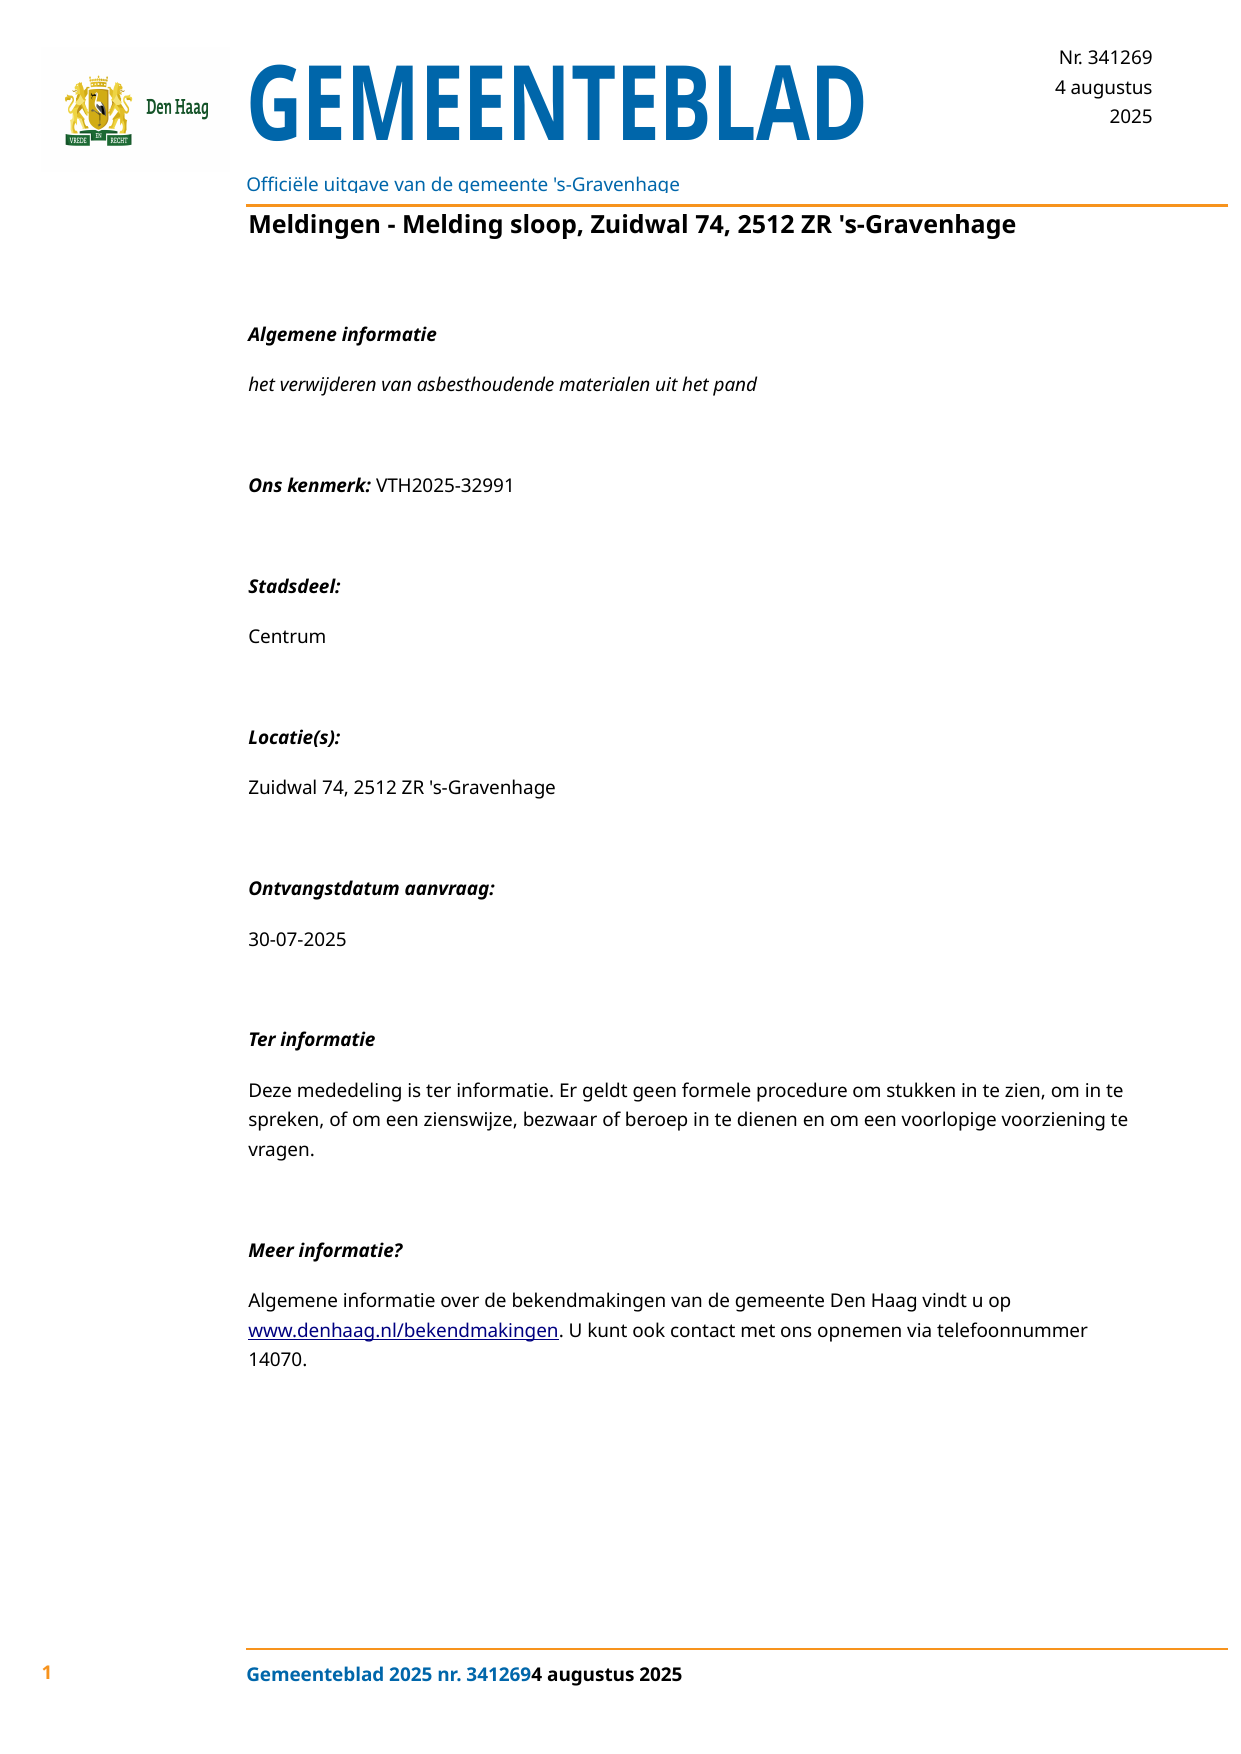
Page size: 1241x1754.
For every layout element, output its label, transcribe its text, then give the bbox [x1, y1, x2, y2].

text Meldingen - Melding sloop, Zuidwal 74, 2512 ZR 's-Gravenhage [248, 207, 1152, 241]
text Algemene informatie [248, 321, 1152, 346]
text Locatie(s): [248, 724, 1152, 750]
text Centrum [248, 623, 1152, 649]
text Ter informatie [248, 1027, 1152, 1052]
text Meer informatie? [248, 1237, 1152, 1263]
text Algemene informatie over de bekendmakingen van de gemeente Den Haag vindt u op www.denhaag.nl/bekendmakingen. U kunt ook contact met ons opnemen via telefoonnummer 14070. [248, 1287, 1152, 1372]
text Zuidwal 74, 2512 ZR 's-Gravenhage [248, 774, 1152, 800]
picture [41, 47, 231, 172]
text Stadsdeel: [248, 573, 1152, 598]
text Ontvangstdatum aanvraag: [248, 875, 1152, 901]
text Ons kenmerk: VTH2025-32991 [248, 472, 1152, 498]
text het verwijderen van asbesthoudende materialen uit het pand [248, 371, 1152, 397]
text Deze mededeling is ter informatie. Er geldt geen formele procedure om stukken in te zien, om in te spreken, of om een zienswijze, bezwaar of beroep in te dienen en om een voorlopige voorziening te vragen. [248, 1077, 1152, 1162]
text 30-07-2025 [248, 926, 1152, 951]
